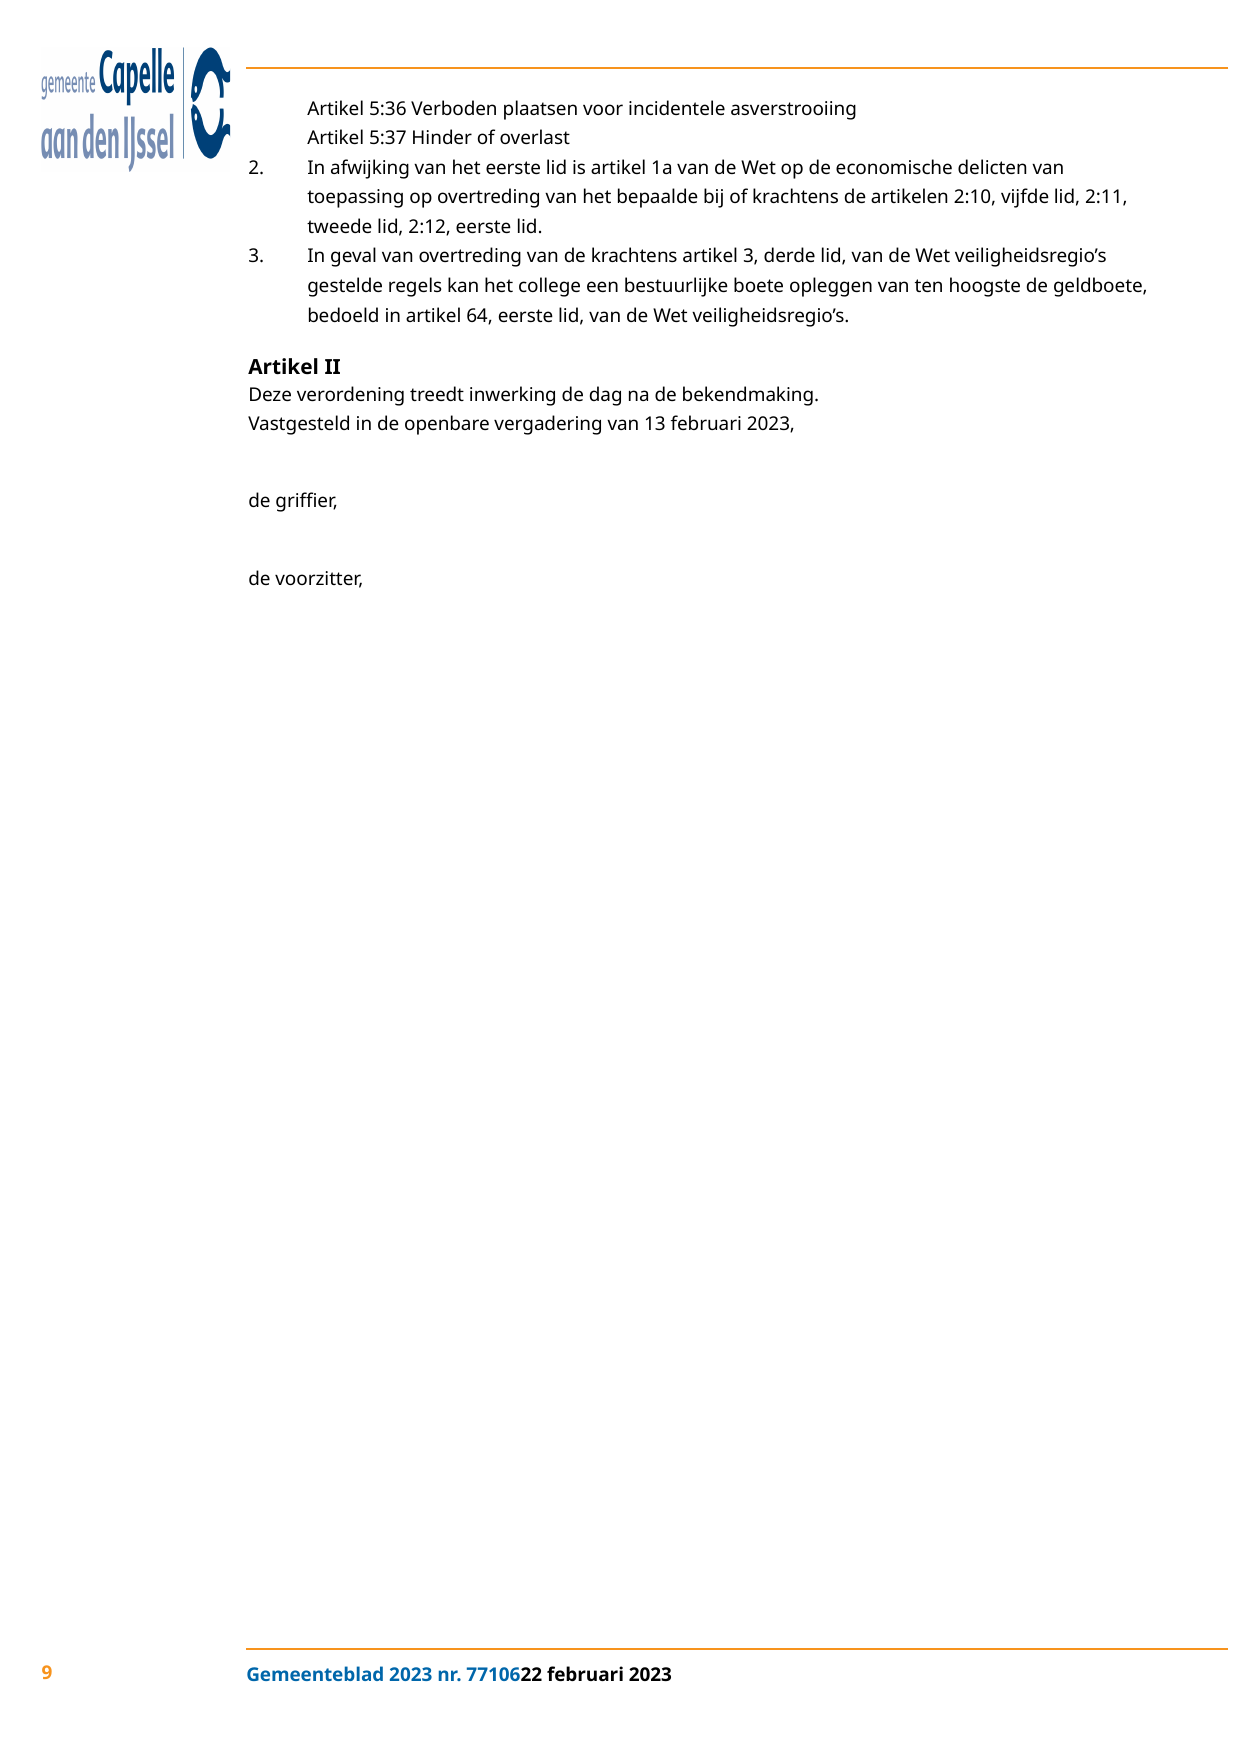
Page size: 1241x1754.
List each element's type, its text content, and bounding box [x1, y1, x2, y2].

text de voorzitter, [248, 565, 1152, 590]
picture [41, 47, 231, 172]
text Vastgesteld in de openbare vergadering van 13 februari 2023, [248, 410, 1152, 436]
list Artikel 5:36 Verboden plaatsen voor incidentele asverstrooiing [248, 95, 1152, 121]
text Deze verordening treedt inwerking de dag na de bekendmaking. [248, 381, 1152, 406]
text de griffier, [248, 487, 1152, 513]
list In geval van overtreding van de krachtens artikel 3, derde lid, van de Wet veiligheidsregio’s gestelde regels kan het college een bestuurlijke boete opleggen van ten hoogste de geldboete, bedoeld in artikel 64, eerste lid, van de Wet veiligheidsregio’s. [248, 243, 1152, 328]
list In afwijking van het eerste lid is artikel 1a van de Wet op de economische delicten van toepassing op overtreding van het bepaalde bij of krachtens de artikelen 2:10, vijfde lid, 2:11, tweede lid, 2:12, eerste lid. [248, 154, 1152, 239]
text Artikel II [248, 352, 1152, 381]
list Artikel 5:37 Hinder of overlast [248, 124, 1152, 150]
